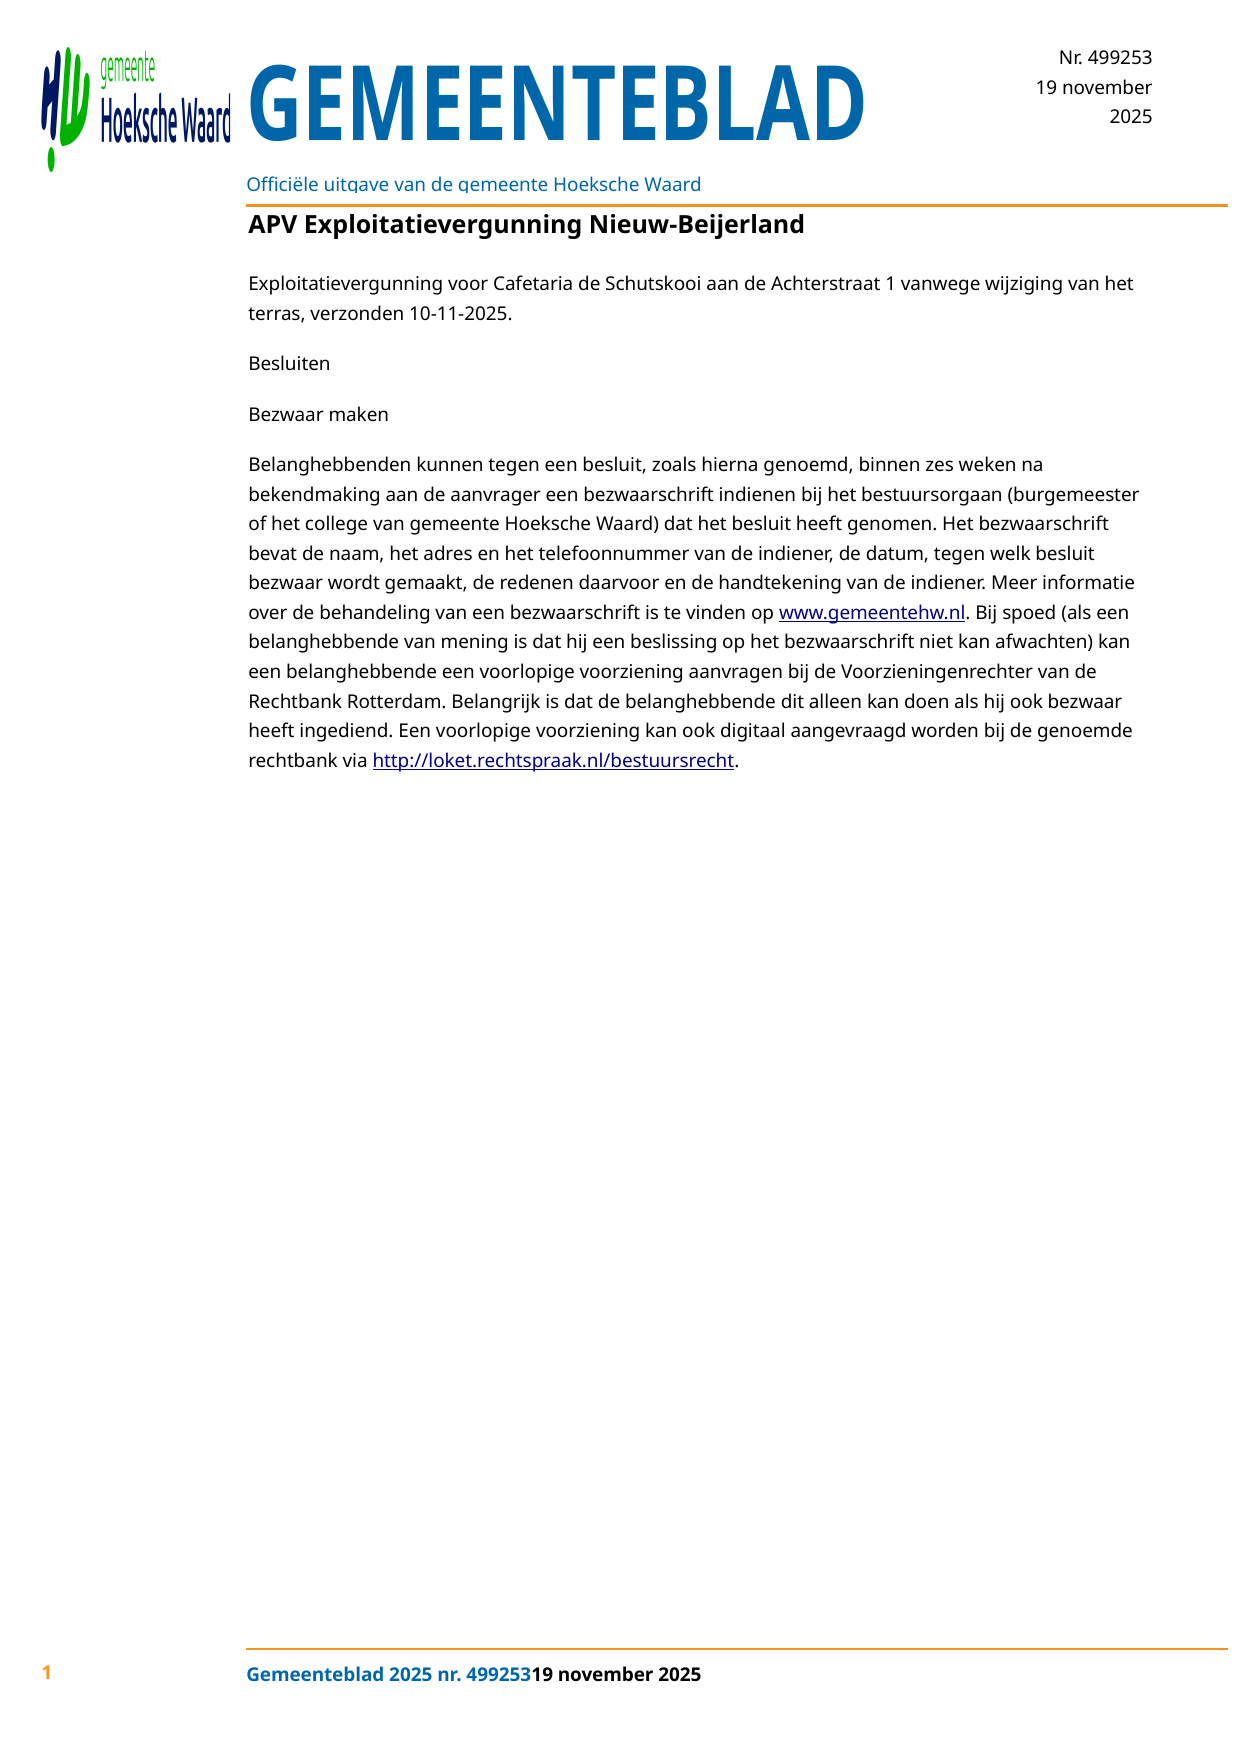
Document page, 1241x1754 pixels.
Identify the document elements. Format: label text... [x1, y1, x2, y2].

picture [41, 47, 231, 172]
text Bezwaar maken [248, 401, 1152, 426]
text Besluiten [248, 350, 1152, 376]
text Belanghebbenden kunnen tegen een besluit, zoals hierna genoemd, binnen zes weken na bekendmaking aan de aanvrager een bezwaarschrift indienen bij het bestuursorgaan (burgemeester of het college van gemeente Hoeksche Waard) dat het besluit heeft genomen. Het bezwaarschrift bevat de naam, het adres en het telefoonnummer van de indiener, de datum, tegen welk besluit bezwaar wordt gemaakt, de redenen daarvoor en de handtekening van de indiener. Meer informatie over de behandeling van een bezwaarschrift is te vinden op www.gemeentehw.nl. Bij spoed (als een belanghebbende van mening is dat hij een beslissing op het bezwaarschrift niet kan afwachten) kan een belanghebbende een voorlopige voorziening aanvragen bij de Voorzieningenrechter van de Rechtbank Rotterdam. Belangrijk is dat de belanghebbende dit alleen kan doen als hij ook bezwaar heeft ingediend. Een voorlopige voorziening kan ook digitaal aangevraagd worden bij de genoemde rechtbank via http://loket.rechtspraak.nl/bestuursrecht. [248, 451, 1152, 773]
text APV Exploitatievergunning Nieuw-Beijerland [248, 207, 1152, 241]
text Exploitatievergunning voor Cafetaria de Schutskooi aan de Achterstraat 1 vanwege wijziging van het terras, verzonden 10-11-2025. [248, 270, 1152, 326]
